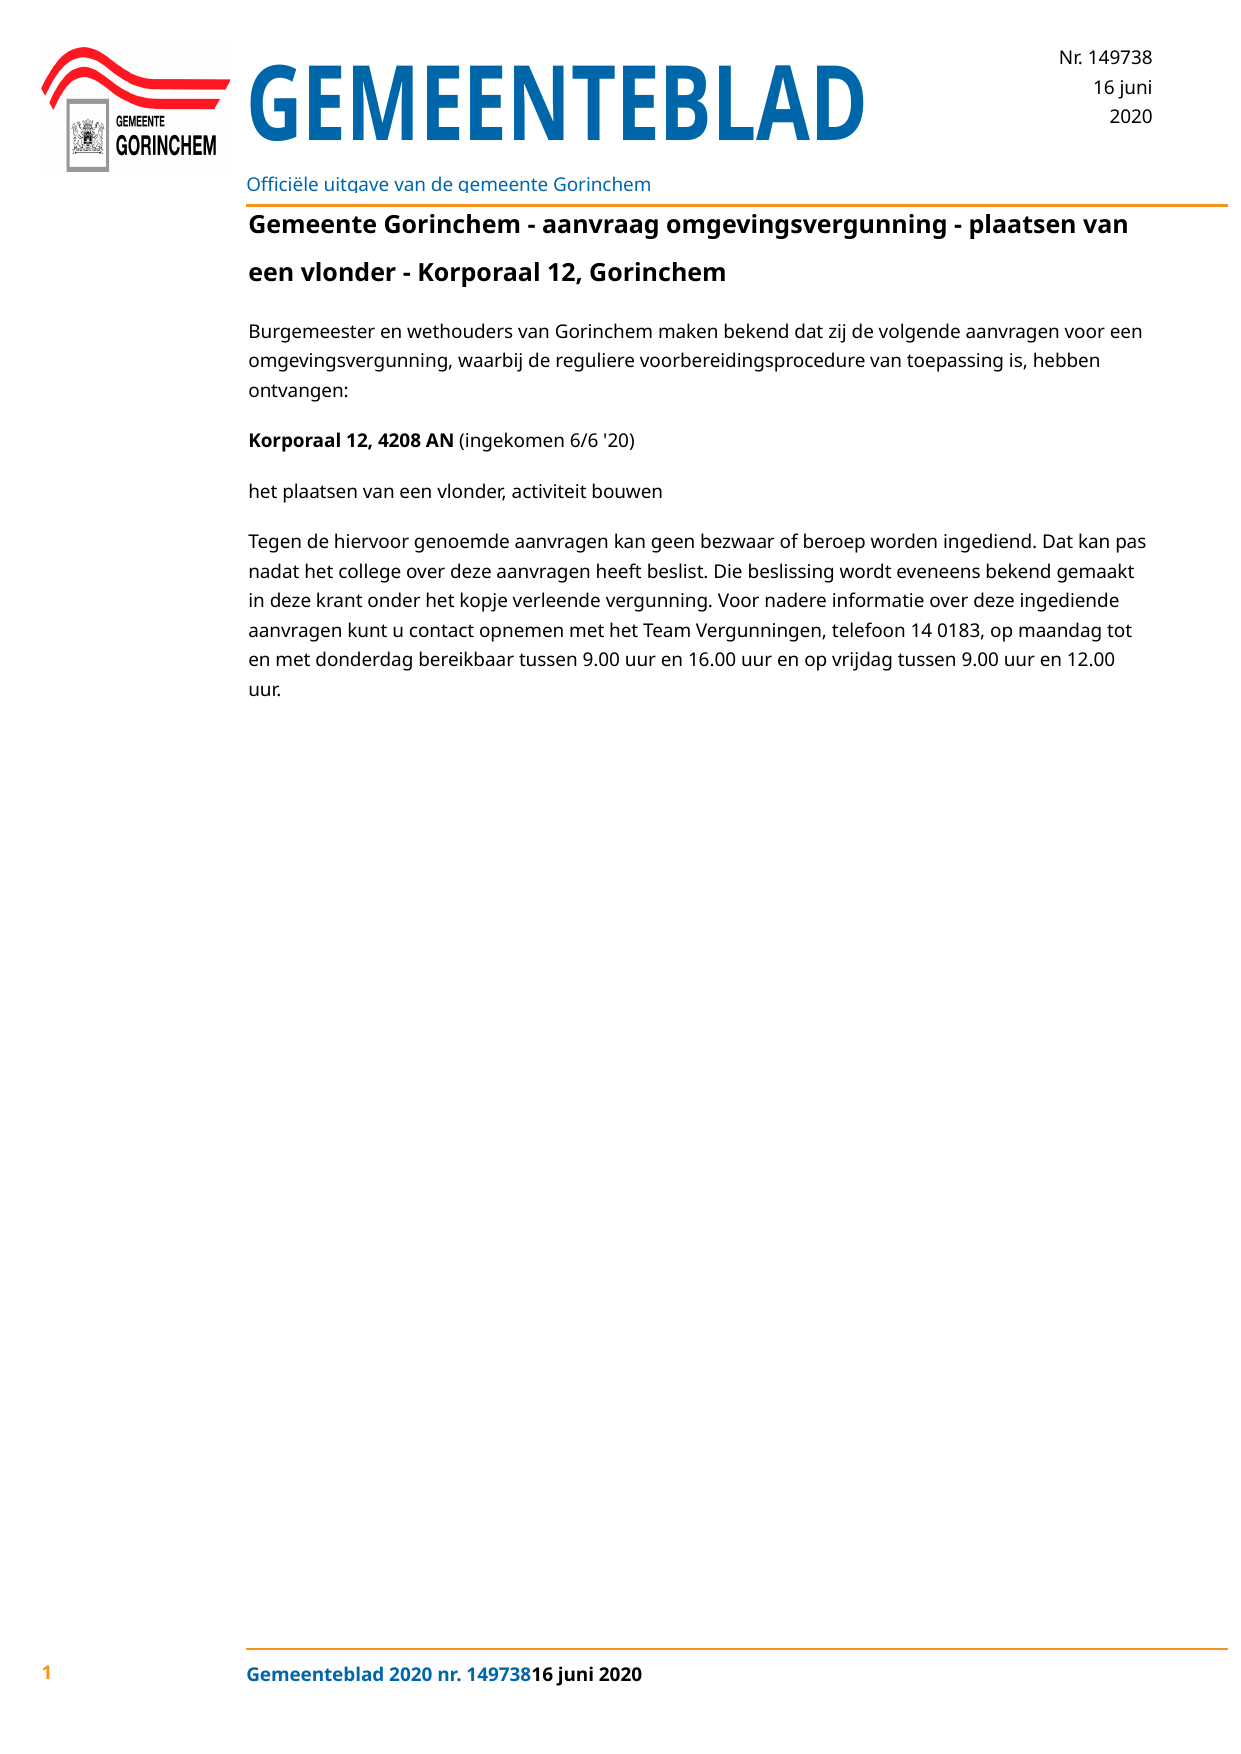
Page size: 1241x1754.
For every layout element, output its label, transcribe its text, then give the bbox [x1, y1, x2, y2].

text Gemeente Gorinchem - aanvraag omgevingsvergunning - plaatsen van een vlonder - Korporaal 12, Gorinchem [248, 207, 1152, 288]
text Burgemeester en wethouders van Gorinchem maken bekend dat zij de volgende aanvragen voor een omgevingsvergunning, waarbij de reguliere voorbereidingsprocedure van toepassing is, hebben ontvangen: [248, 318, 1152, 403]
text het plaatsen van een vlonder, activiteit bouwen [248, 478, 1152, 504]
picture [41, 47, 231, 172]
text Tegen de hiervoor genoemde aanvragen kan geen bezwaar of beroep worden ingediend. Dat kan pas nadat het college over deze aanvragen heeft beslist. Die beslissing wordt eveneens bekend gemaakt in deze krant onder het kopje verleende vergunning. Voor nadere informatie over deze ingediende aanvragen kunt u contact opnemen met het Team Vergunningen, telefoon 14 0183, op maandag tot en met donderdag bereikbaar tussen 9.00 uur en 16.00 uur en op vrijdag tussen 9.00 uur en 12.00 uur. [248, 528, 1152, 702]
text Korporaal 12, 4208 AN (ingekomen 6/6 '20) [248, 427, 1152, 453]
